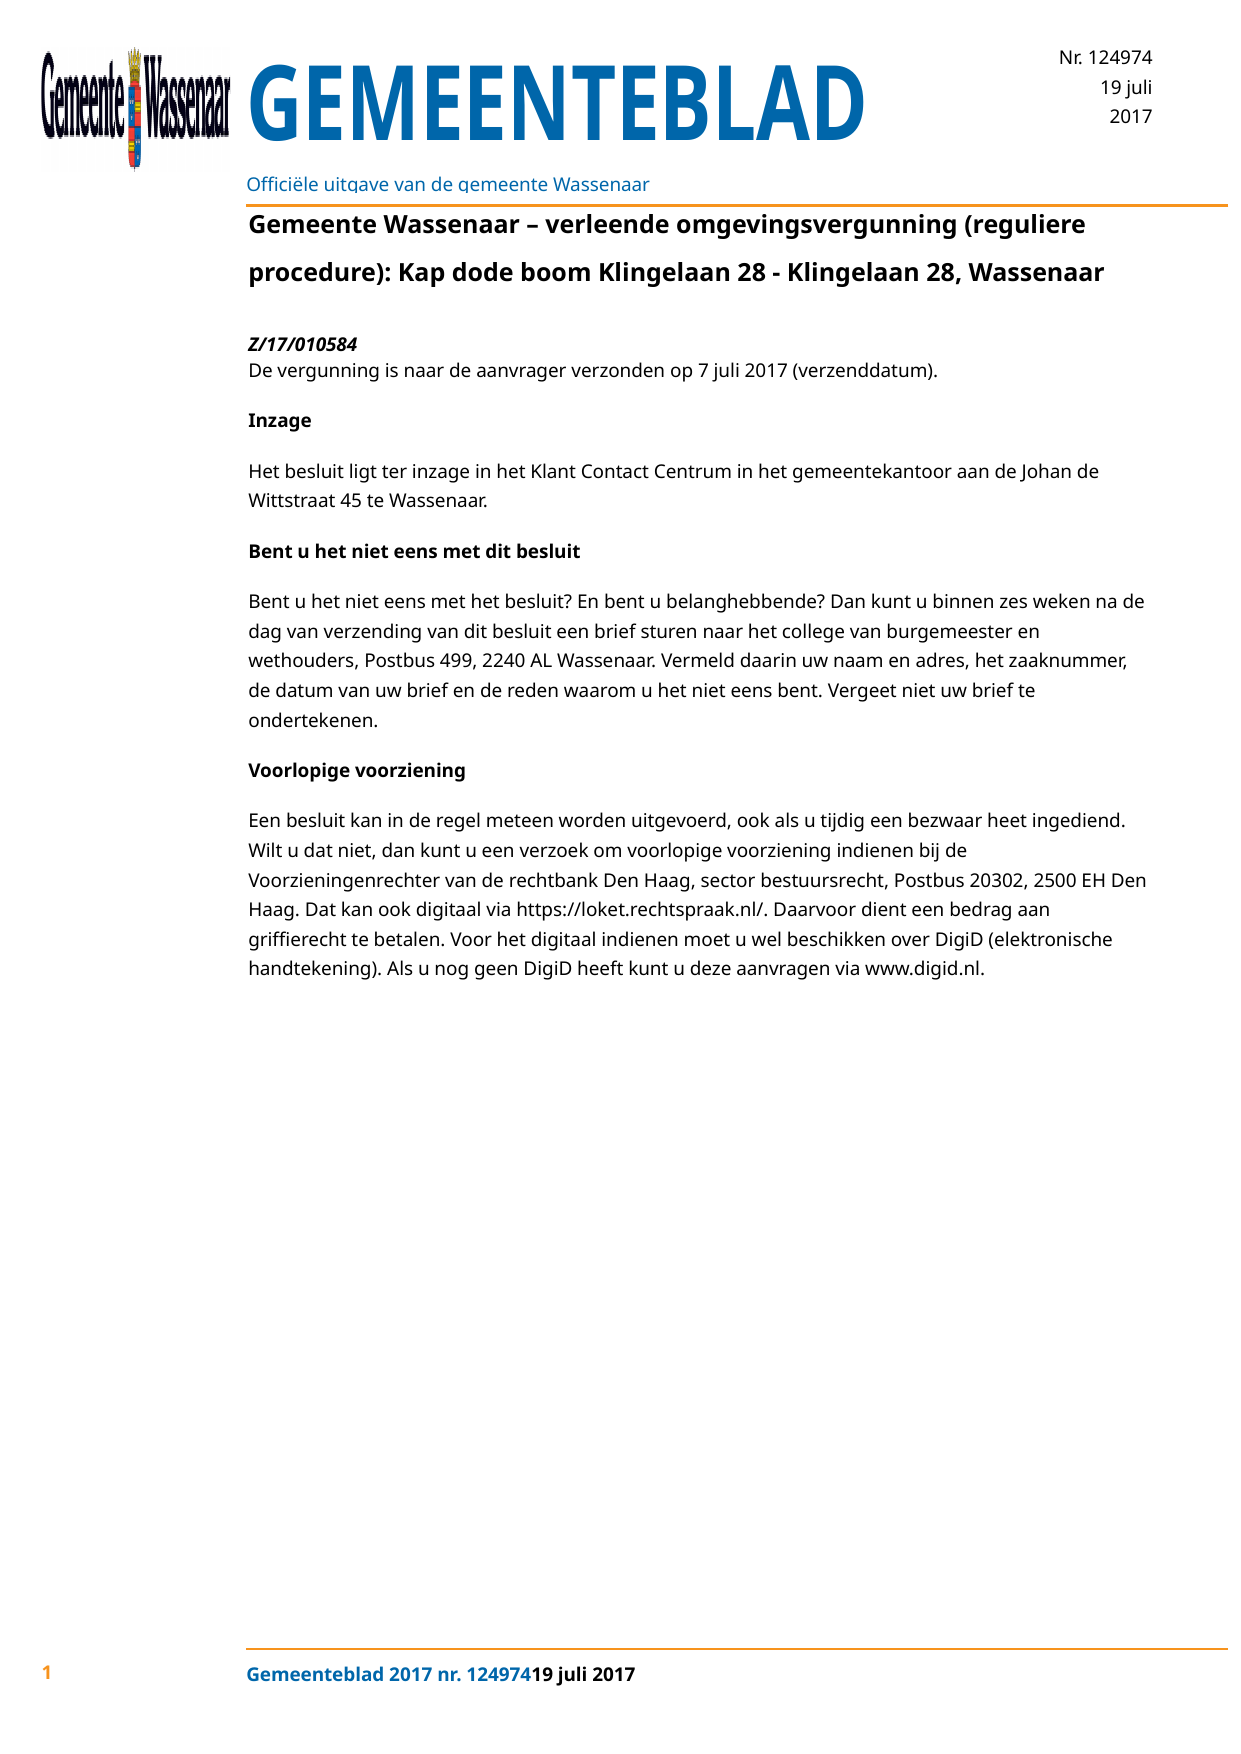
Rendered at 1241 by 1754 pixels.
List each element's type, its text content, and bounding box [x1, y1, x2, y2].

text Voorlopige voorziening [248, 757, 1152, 783]
text Een besluit kan in de regel meteen worden uitgevoerd, ook als u tijdig een bezwaar heet ingediend. Wilt u dat niet, dan kunt u een verzoek om voorlopige voorziening indienen bij de Voorzieningenrechter van de rechtbank Den Haag, sector bestuursrecht, Postbus 20302, 2500 EH Den Haag. Dat kan ook digitaal via https://loket.rechtspraak.nl/. Daarvoor dient een bedrag aan griffierecht te betalen. Voor het digitaal indienen moet u wel beschikken over DigiD (elektronische handtekening). Als u nog geen DigiD heeft kunt u deze aanvragen via www.digid.nl. [248, 808, 1152, 981]
text De vergunning is naar de aanvrager verzonden op 7 juli 2017 (verzenddatum). [248, 357, 1152, 383]
text Gemeente Wassenaar – verleende omgevingsvergunning (reguliere procedure): Kap dode boom Klingelaan 28 - Klingelaan 28, Wassenaar [248, 207, 1152, 288]
text Z/17/010584 [248, 331, 1152, 357]
text Het besluit ligt ter inzage in het Klant Contact Centrum in het gemeentekantoor aan de Johan de Wittstraat 45 te Wassenaar. [248, 458, 1152, 513]
text Bent u het niet eens met het besluit? En bent u belanghebbende? Dan kunt u binnen zes weken na de dag van verzending van dit besluit een brief sturen naar het college van burgemeester en wethouders, Postbus 499, 2240 AL Wassenaar. Vermeld daarin uw naam en adres, het zaaknummer, de datum van uw brief en de reden waarom u het niet eens bent. Vergeet niet uw brief te ondertekenen. [248, 588, 1152, 732]
picture [41, 47, 231, 172]
text Bent u het niet eens met dit besluit [248, 538, 1152, 564]
text Inzage [248, 408, 1152, 433]
